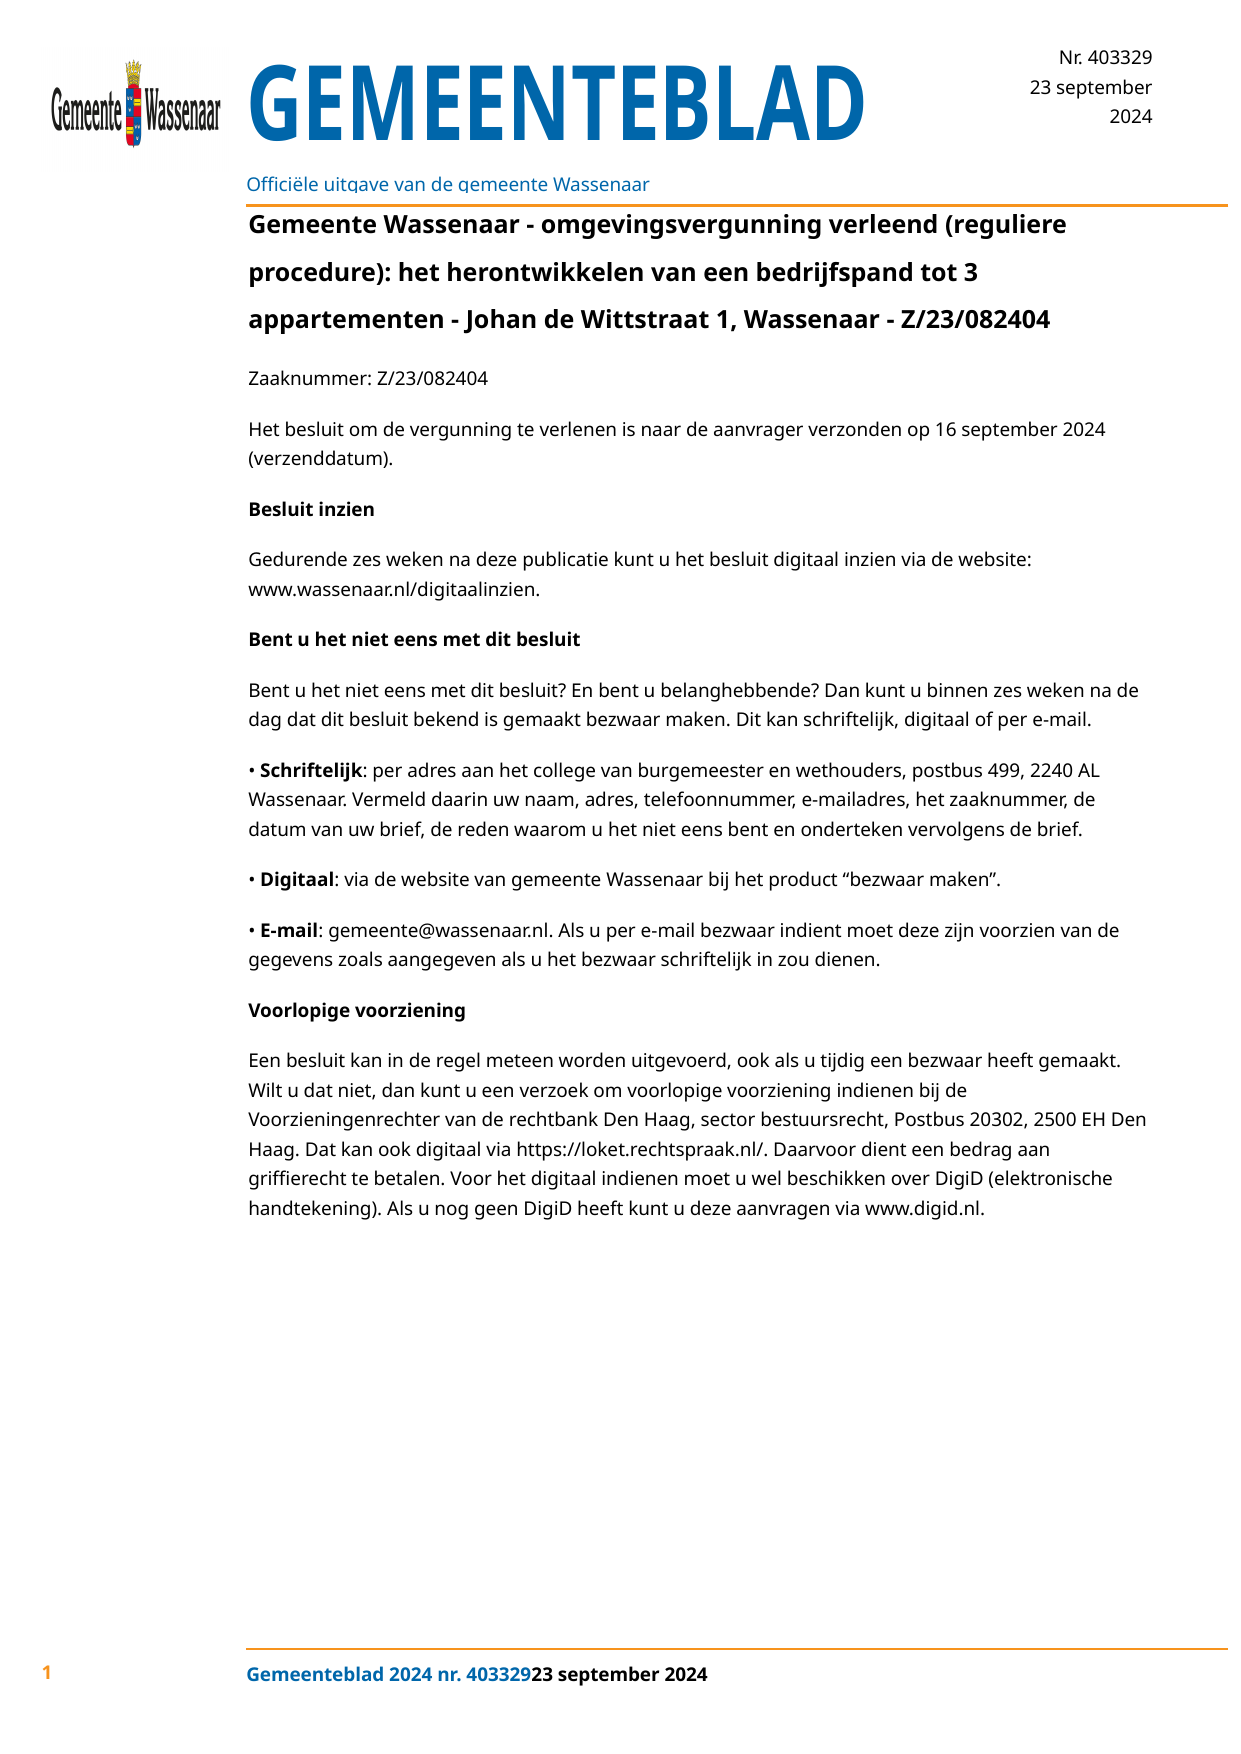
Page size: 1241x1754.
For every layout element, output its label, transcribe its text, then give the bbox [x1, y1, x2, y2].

text Het besluit om de vergunning te verlenen is naar de aanvrager verzonden op 16 september 2024 (verzenddatum). [248, 416, 1152, 471]
text Bent u het niet eens met dit besluit? En bent u belanghebbende? Dan kunt u binnen zes weken na de dag dat dit besluit bekend is gemaakt bezwaar maken. Dit kan schriftelijk, digitaal of per e-mail. [248, 677, 1152, 732]
text • Digitaal: via de website van gemeente Wassenaar bij het product “bezwaar maken”. [248, 866, 1152, 892]
text Bent u het niet eens met dit besluit [248, 626, 1152, 652]
text • E-mail: gemeente@wassenaar.nl. Als u per e-mail bezwaar indient moet deze zijn voorzien van de gegevens zoals aangegeven als u het bezwaar schriftelijk in zou dienen. [248, 917, 1152, 972]
text Voorlopige voorziening [248, 997, 1152, 1022]
text Besluit inzien [248, 496, 1152, 522]
text Een besluit kan in de regel meteen worden uitgevoerd, ook als u tijdig een bezwaar heeft gemaakt. Wilt u dat niet, dan kunt u een verzoek om voorlopige voorziening indienen bij de Voorzieningenrechter van de rechtbank Den Haag, sector bestuursrecht, Postbus 20302, 2500 EH Den Haag. Dat kan ook digitaal via https://loket.rechtspraak.nl/. Daarvoor dient een bedrag aan griffierecht te betalen. Voor het digitaal indienen moet u wel beschikken over DigiD (elektronische handtekening). Als u nog geen DigiD heeft kunt u deze aanvragen via www.digid.nl. [248, 1047, 1152, 1221]
text • Schriftelijk: per adres aan het college van burgemeester en wethouders, postbus 499, 2240 AL Wassenaar. Vermeld daarin uw naam, adres, telefoonnummer, e-mailadres, het zaaknummer, de datum van uw brief, de reden waarom u het niet eens bent en onderteken vervolgens de brief. [248, 757, 1152, 842]
text Gemeente Wassenaar - omgevingsvergunning verleend (reguliere procedure): het herontwikkelen van een bedrijfspand tot 3 appartementen - Johan de Wittstraat 1, Wassenaar - Z/23/082404 [248, 207, 1152, 336]
picture [41, 47, 231, 172]
text Gedurende zes weken na deze publicatie kunt u het besluit digitaal inzien via de website: www.wassenaar.nl/digitaalinzien. [248, 546, 1152, 602]
text Zaaknummer: Z/23/082404 [248, 366, 1152, 391]
